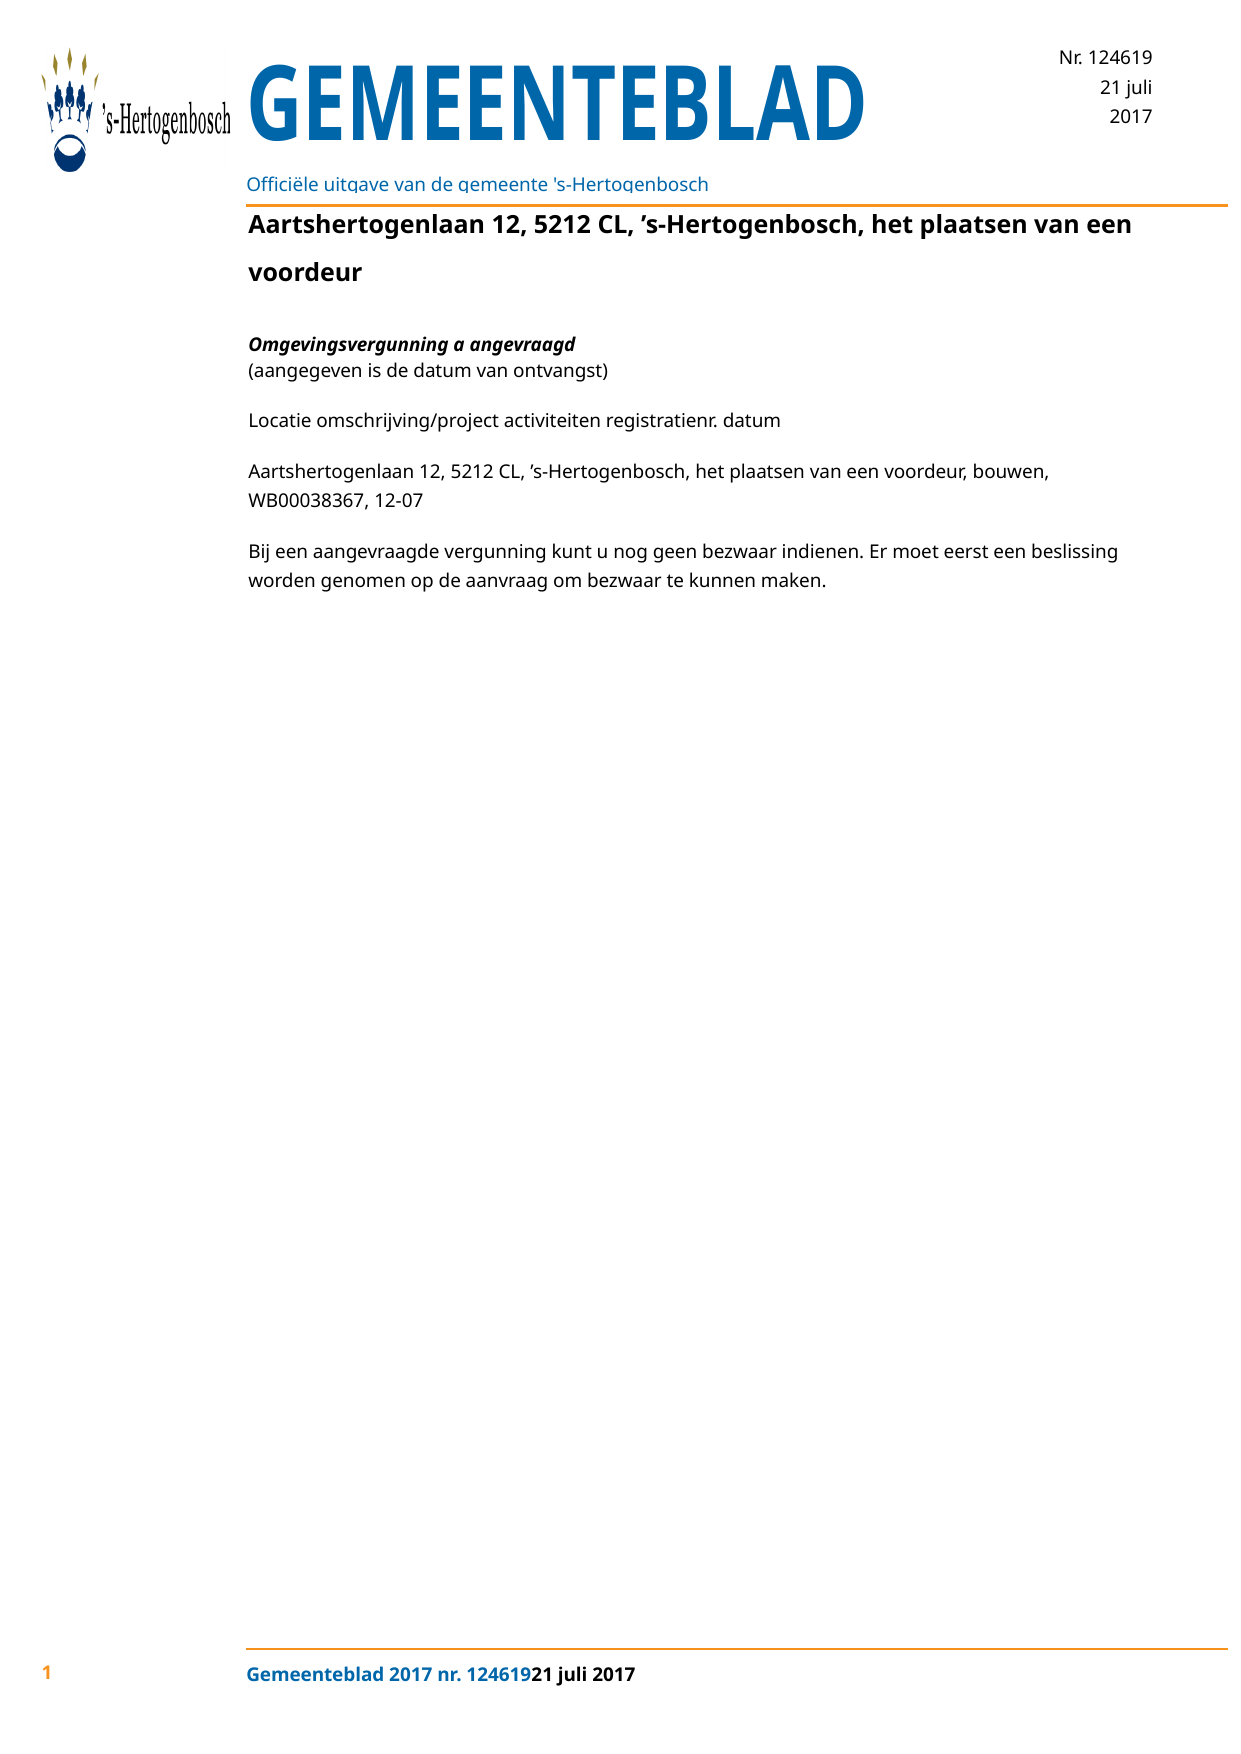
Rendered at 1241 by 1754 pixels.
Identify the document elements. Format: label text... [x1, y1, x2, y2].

text Aartshertogenlaan 12, 5212 CL, ’s-Hertogenbosch, het plaatsen van een voordeur [248, 207, 1152, 288]
picture [41, 47, 231, 172]
text Aartshertogenlaan 12, 5212 CL, ’s-Hertogenbosch, het plaatsen van een voordeur, bouwen, WB00038367, 12-07 [248, 458, 1152, 513]
text (aangegeven is de datum van ontvangst) [248, 357, 1152, 383]
text Locatie omschrijving/project activiteiten registratienr. datum [248, 408, 1152, 433]
text Omgevingsvergunning a angevraagd [248, 331, 1152, 357]
text Bij een aangevraagde vergunning kunt u nog geen bezwaar indienen. Er moet eerst een beslissing worden genomen op de aanvraag om bezwaar te kunnen maken. [248, 538, 1152, 593]
